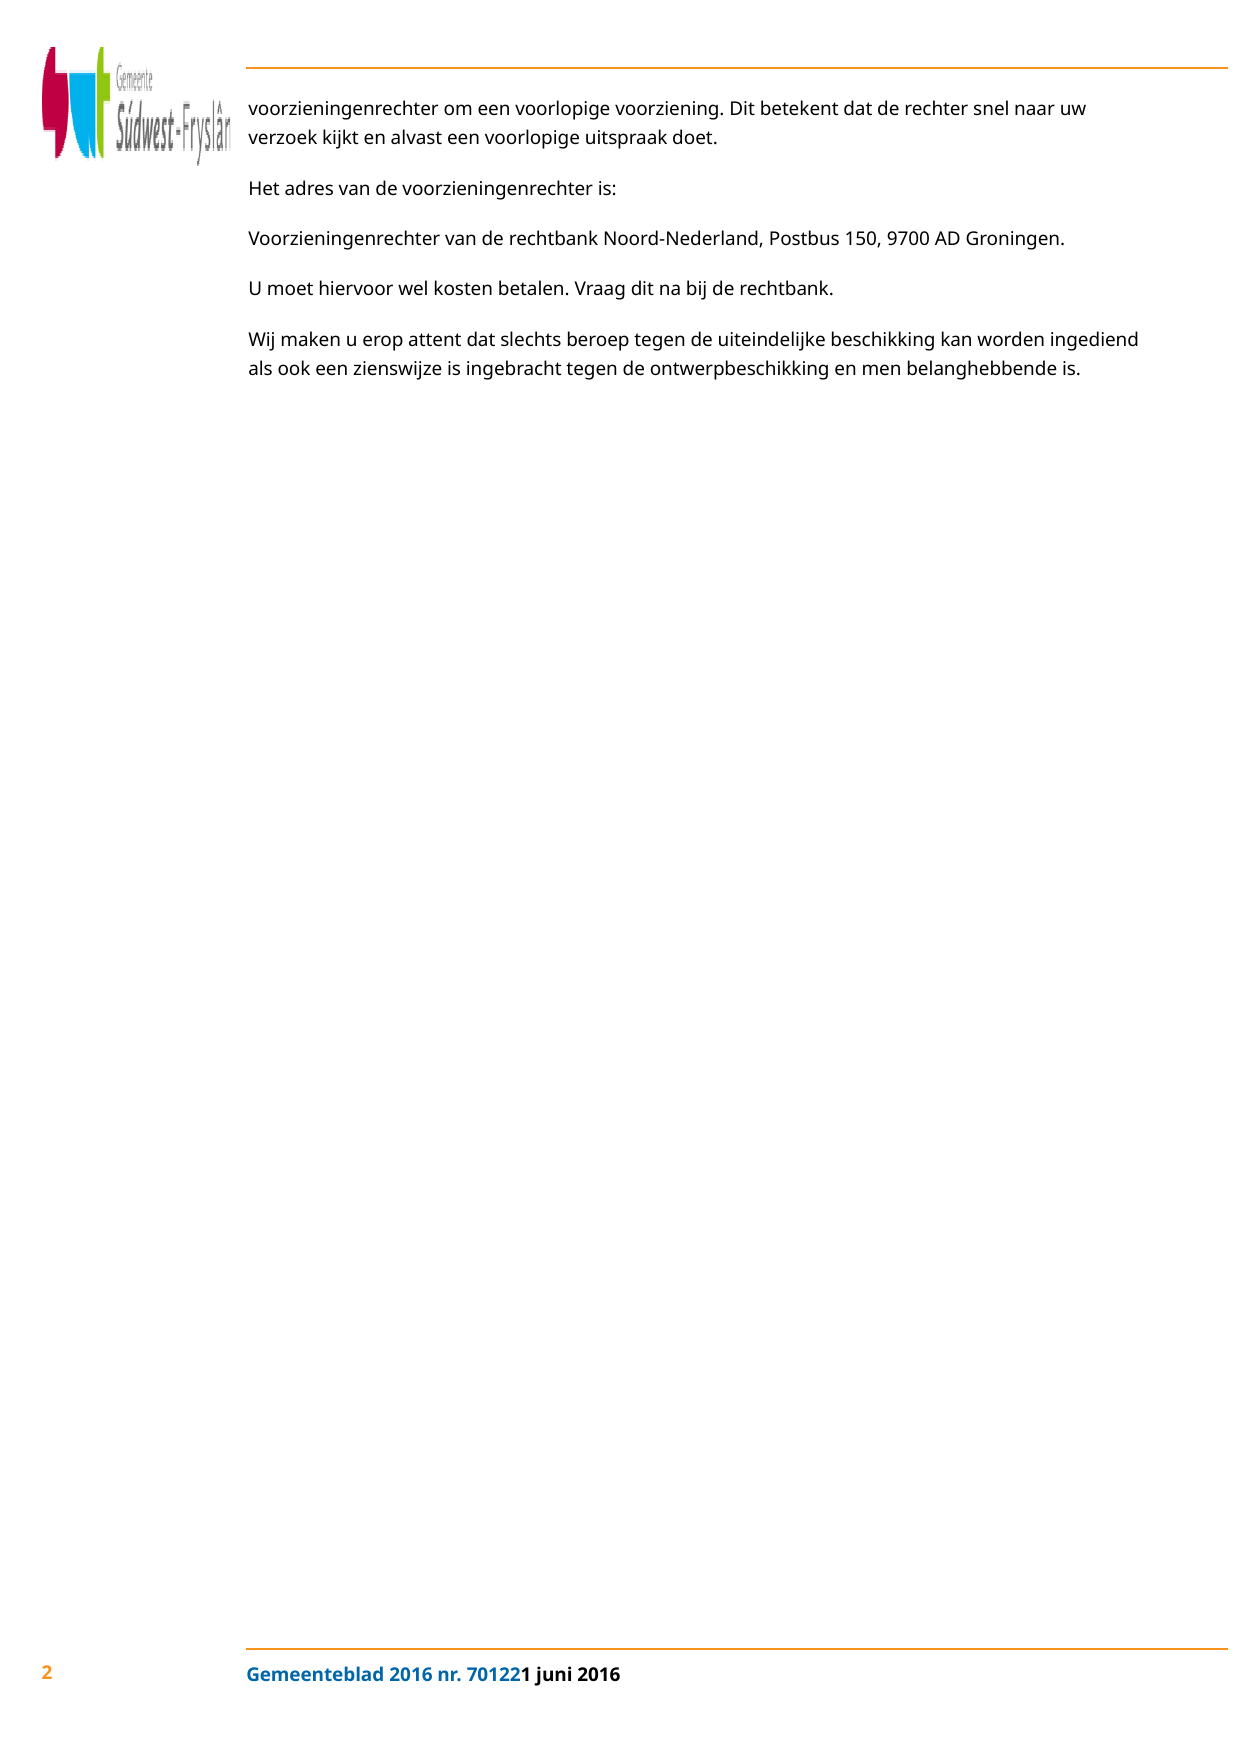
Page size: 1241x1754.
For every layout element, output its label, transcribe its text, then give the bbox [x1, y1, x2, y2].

text voorzieningenrechter om een voorlopige voorziening. Dit betekent dat de rechter snel naar uw verzoek kijkt en alvast een voorlopige uitspraak doet. [248, 95, 1152, 150]
text U moet hiervoor wel kosten betalen. Vraag dit na bij de rechtbank. [248, 276, 1152, 301]
text Voorzieningenrechter van de rechtbank Noord-Nederland, Postbus 150, 9700 AD Groningen. [248, 225, 1152, 251]
text Wij maken u erop attent dat slechts beroep tegen de uiteindelijke beschikking kan worden ingediend als ook een zienswijze is ingebracht tegen de ontwerpbeschikking en men belanghebbende is. [248, 326, 1152, 381]
text Het adres van de voorzieningenrechter is: [248, 175, 1152, 201]
picture [41, 47, 231, 172]
